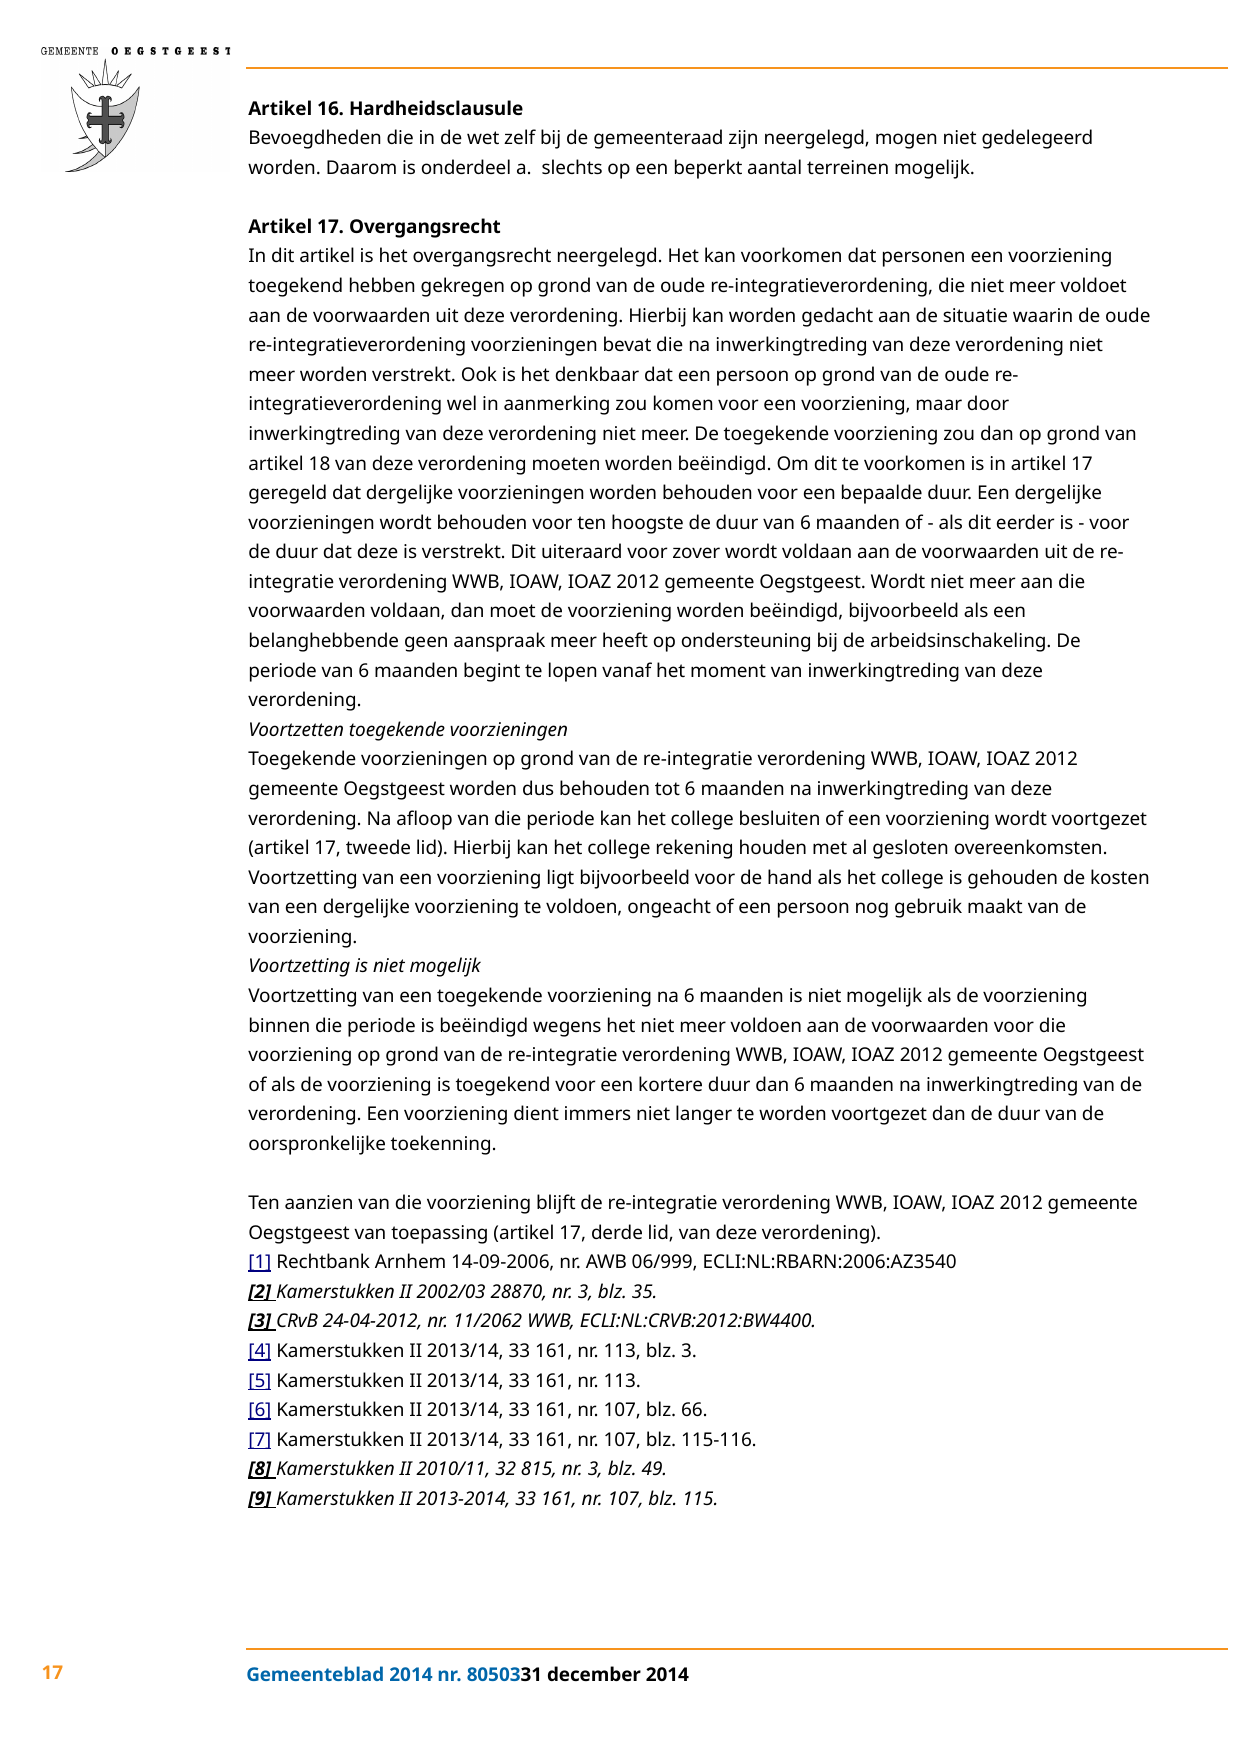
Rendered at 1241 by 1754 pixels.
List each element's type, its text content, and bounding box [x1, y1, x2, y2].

text [8] Kamerstukken II 2010/11, 32 815, nr. 3, blz. 49. [248, 1456, 1152, 1481]
text Artikel 17. Overgangsrecht [248, 213, 1152, 239]
text Ten aanzien van die voorziening blijft de re-integratie verordening WWB, IOAW, IOAZ 2012 gemeente Oegstgeest van toepassing (artikel 17, derde lid, van deze verordening). [248, 1189, 1152, 1245]
text [6] Kamerstukken II 2013/14, 33 161, nr. 107, blz. 66. [248, 1396, 1152, 1422]
picture [41, 47, 231, 172]
text Voortzetten toegekende voorzieningen [248, 716, 1152, 742]
text [1] Rechtbank Arnhem 14-09-2006, nr. AWB 06/999, ECLI:NL:RBARN:2006:AZ3540 [248, 1248, 1152, 1274]
text Bevoegdheden die in de wet zelf bij de gemeenteraad zijn neergelegd, mogen niet gedelegeerd worden. Daarom is onderdeel a. slechts op een beperkt aantal terreinen mogelijk. [248, 124, 1152, 180]
text In dit artikel is het overgangsrecht neergelegd. Het kan voorkomen dat personen een voorziening toegekend hebben gekregen op grond van de oude re-integratieverordening, die niet meer voldoet aan de voorwaarden uit deze verordening. Hierbij kan worden gedacht aan de situatie waarin de oude re-integratieverordening voorzieningen bevat die na inwerkingtreding van deze verordening niet meer worden verstrekt. Ook is het denkbaar dat een persoon op grond van de oude re-integratieverordening wel in aanmerking zou komen voor een voorziening, maar door inwerkingtreding van deze verordening niet meer. De toegekende voorziening zou dan op grond van artikel 18 van deze verordening moeten worden beëindigd. Om dit te voorkomen is in artikel 17 geregeld dat dergelijke voorzieningen worden behouden voor een bepaalde duur. Een dergelijke voorzieningen wordt behouden voor ten hoogste de duur van 6 maanden of - als dit eerder is - voor de duur dat deze is verstrekt. Dit uiteraard voor zover wordt voldaan aan de voorwaarden uit de re-integratie verordening WWB, IOAW, IOAZ 2012 gemeente Oegstgeest. Wordt niet meer aan die voorwaarden voldaan, dan moet de voorziening worden beëindigd, bijvoorbeeld als een belanghebbende geen aanspraak meer heeft op ondersteuning bij de arbeidsinschakeling. De periode van 6 maanden begint te lopen vanaf het moment van inwerkingtreding van deze verordening. [248, 243, 1152, 712]
text Toegekende voorzieningen op grond van de re-integratie verordening WWB, IOAW, IOAZ 2012 gemeente Oegstgeest worden dus behouden tot 6 maanden na inwerkingtreding van deze verordening. Na afloop van die periode kan het college besluiten of een voorziening wordt voortgezet (artikel 17, tweede lid). Hierbij kan het college rekening houden met al gesloten overeenkomsten. Voortzetting van een voorziening ligt bijvoorbeeld voor de hand als het college is gehouden de kosten van een dergelijke voorziening te voldoen, ongeacht of een persoon nog gebruik maakt van de voorziening. [248, 746, 1152, 949]
text [9] Kamerstukken II 2013-2014, 33 161, nr. 107, blz. 115. [248, 1485, 1152, 1511]
text Voortzetting is niet mogelijk [248, 953, 1152, 978]
text [3] CRvB 24-04-2012, nr. 11/2062 WWB, ECLI:NL:CRVB:2012:BW4400. [248, 1308, 1152, 1333]
text Voortzetting van een toegekende voorziening na 6 maanden is niet mogelijk als de voorziening binnen die periode is beëindigd wegens het niet meer voldoen aan de voorwaarden voor die voorziening op grond van de re-integratie verordening WWB, IOAW, IOAZ 2012 gemeente Oegstgeest of als de voorziening is toegekend voor een kortere duur dan 6 maanden na inwerkingtreding van de verordening. Een voorziening dient immers niet langer te worden voortgezet dan de duur van de oorspronkelijke toekenning. [248, 982, 1152, 1156]
text [2] Kamerstukken II 2002/03 28870, nr. 3, blz. 35. [248, 1278, 1152, 1304]
text [4] Kamerstukken II 2013/14, 33 161, nr. 113, blz. 3. [248, 1337, 1152, 1363]
text [5] Kamerstukken II 2013/14, 33 161, nr. 113. [248, 1367, 1152, 1393]
text Artikel 16. Hardheidsclausule [248, 95, 1152, 121]
text [7] Kamerstukken II 2013/14, 33 161, nr. 107, blz. 115-116. [248, 1426, 1152, 1452]
